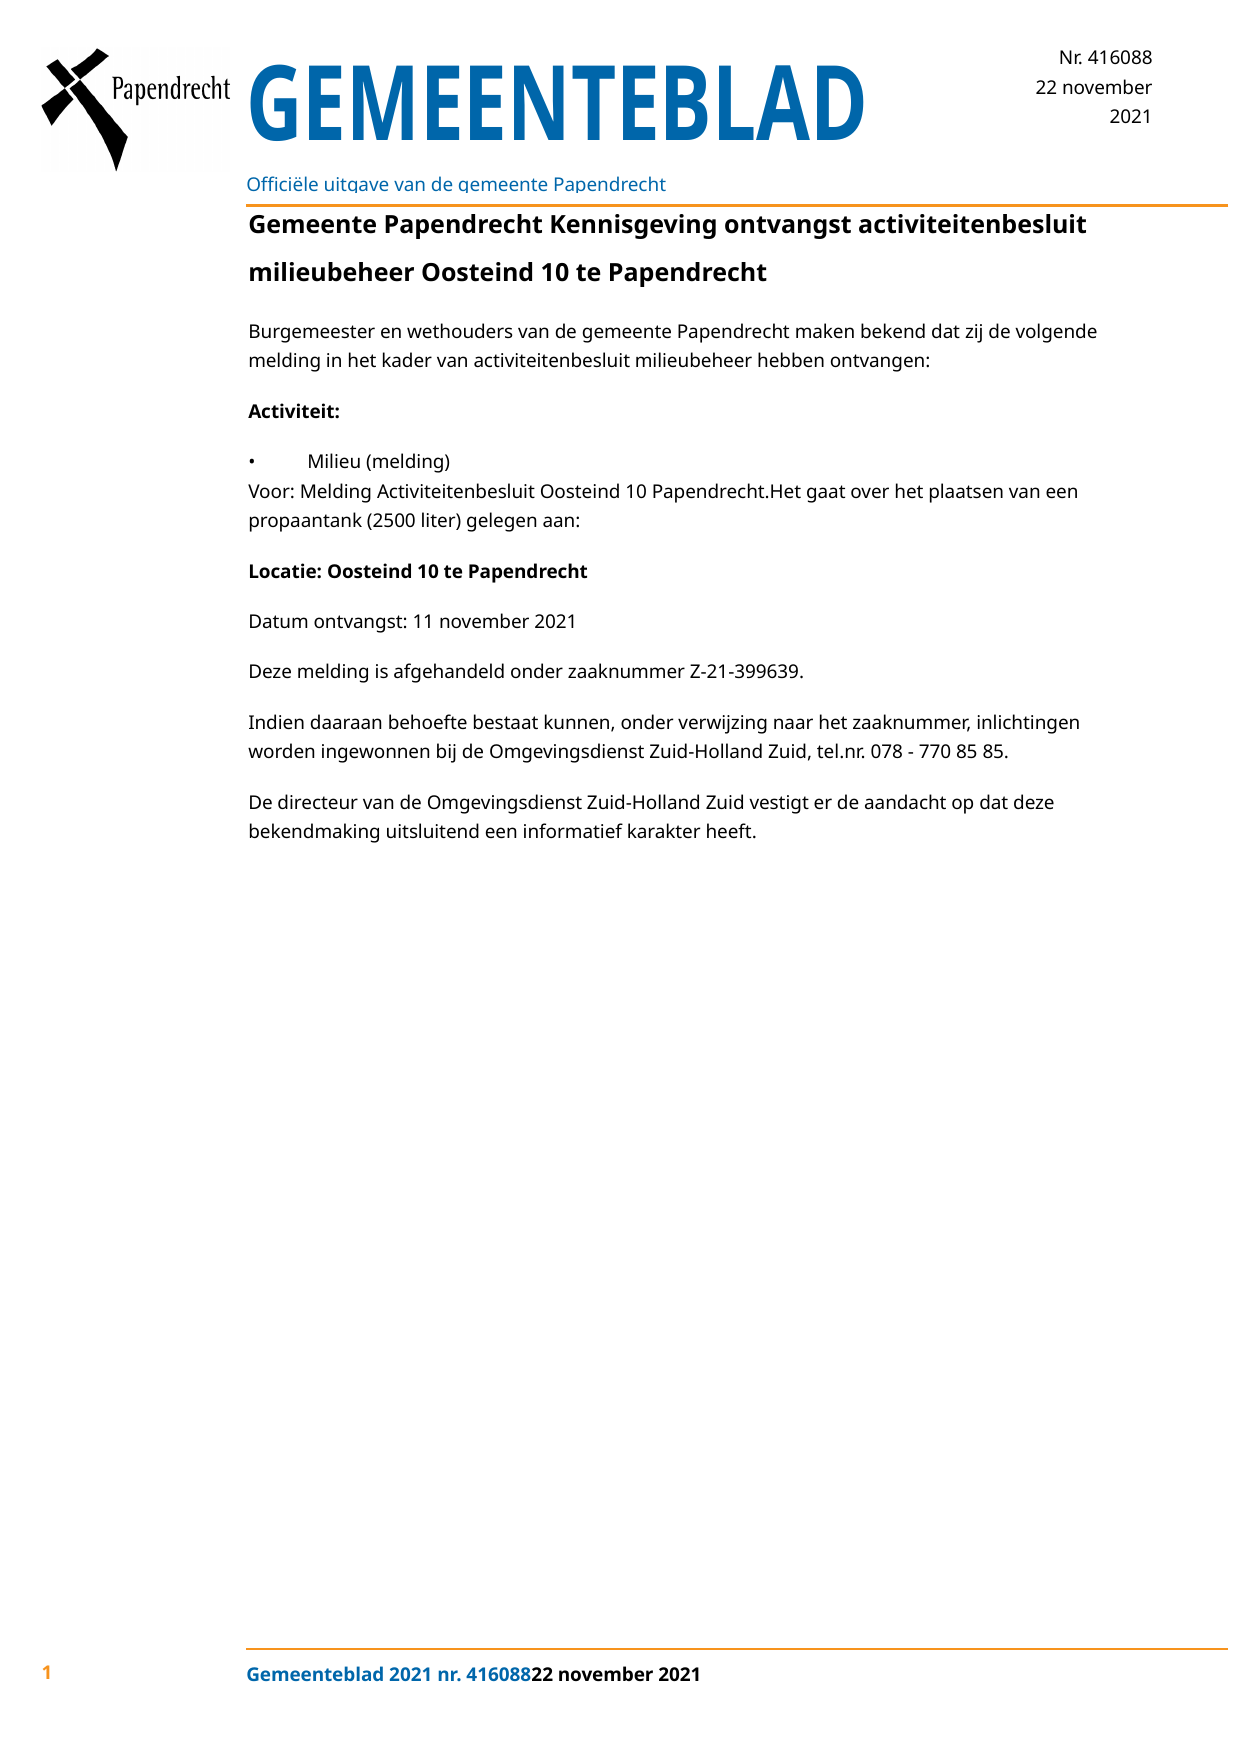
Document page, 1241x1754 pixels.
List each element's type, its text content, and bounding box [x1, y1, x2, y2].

text Datum ontvangst: 11 november 2021 [248, 608, 1152, 634]
text Activiteit: [248, 398, 1152, 424]
text Locatie: Oosteind 10 te Papendrecht [248, 558, 1152, 584]
text De directeur van de Omgevingsdienst Zuid-Holland Zuid vestigt er de aandacht op dat deze bekendmaking uitsluitend een informatief karakter heeft. [248, 789, 1152, 844]
text Deze melding is afgehandeld onder zaaknummer Z-21-399639. [248, 659, 1152, 684]
picture [41, 47, 231, 172]
text Gemeente Papendrecht Kennisgeving ontvangst activiteitenbesluit milieubeheer Oosteind 10 te Papendrecht [248, 207, 1152, 288]
list Milieu (melding) [248, 448, 1152, 474]
text Voor: Melding Activiteitenbesluit Oosteind 10 Papendrecht.Het gaat over het plaatsen van een propaantank (2500 liter) gelegen aan: [248, 478, 1152, 533]
text Indien daaraan behoefte bestaat kunnen, onder verwijzing naar het zaaknummer, inlichtingen worden ingewonnen bij de Omgevingsdienst Zuid-Holland Zuid, tel.nr. 078 - 770 85 85. [248, 709, 1152, 764]
text Burgemeester en wethouders van de gemeente Papendrecht maken bekend dat zij de volgende melding in het kader van activiteitenbesluit milieubeheer hebben ontvangen: [248, 318, 1152, 373]
